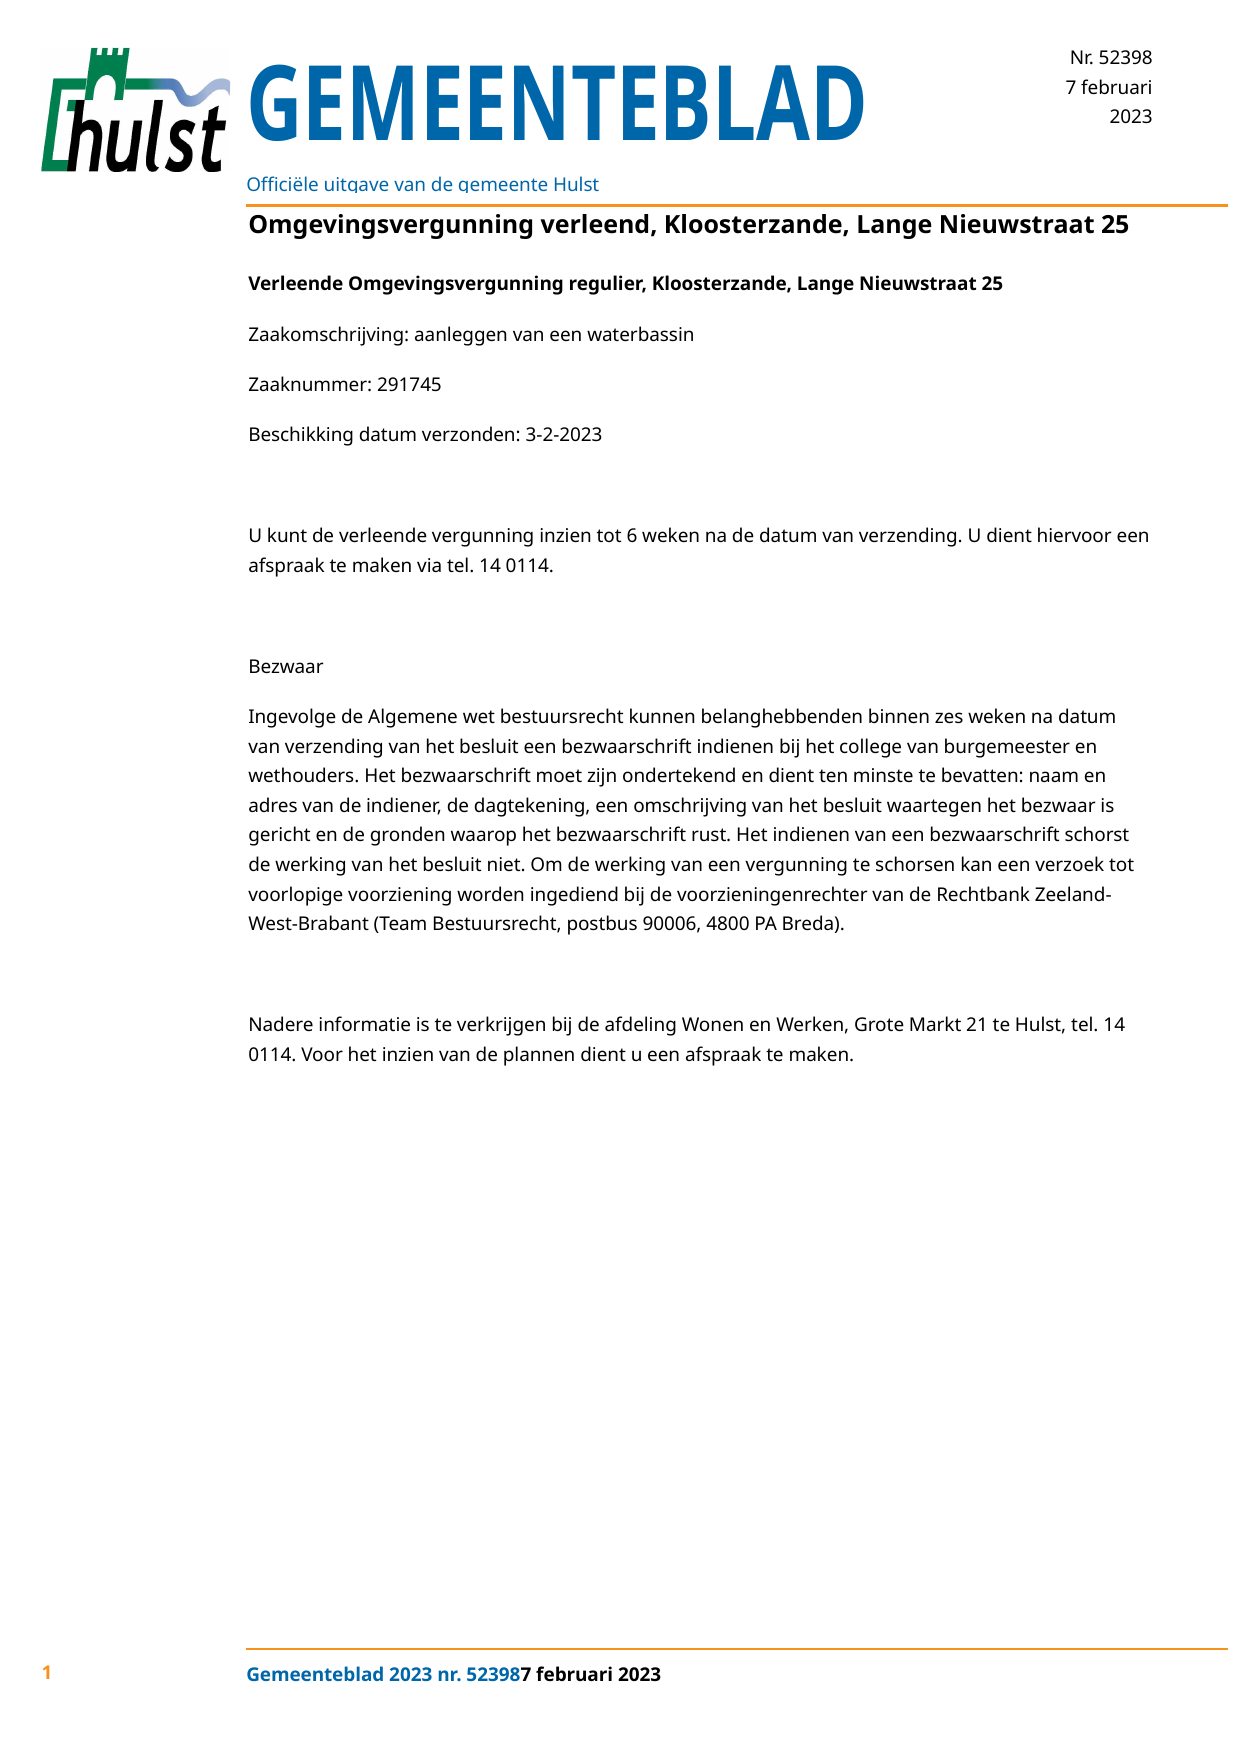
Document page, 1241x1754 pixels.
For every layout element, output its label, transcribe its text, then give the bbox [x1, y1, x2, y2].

text Zaaknummer: 291745 [248, 371, 1152, 397]
text Ingevolge de Algemene wet bestuursrecht kunnen belanghebbenden binnen zes weken na datum van verzending van het besluit een bezwaarschrift indienen bij het college van burgemeester en wethouders. Het bezwaarschrift moet zijn ondertekend en dient ten minste te bevatten: naam en adres van de indiener, de dagtekening, een omschrijving van het besluit waartegen het bezwaar is gericht en de gronden waarop het bezwaarschrift rust. Het indienen van een bezwaarschrift schorst de werking van het besluit niet. Om de werking van een vergunning te schorsen kan een verzoek tot voorlopige voorziening worden ingediend bij de voorzieningenrechter van de Rechtbank Zeeland-West-Brabant (Team Bestuursrecht, postbus 90006, 4800 PA Breda). [248, 703, 1152, 936]
text Omgevingsvergunning verleend, Kloosterzande, Lange Nieuwstraat 25 [248, 207, 1152, 241]
text Bezwaar [248, 653, 1152, 678]
picture [41, 47, 231, 172]
text Nadere informatie is te verkrijgen bij de afdeling Wonen en Werken, Grote Markt 21 te Hulst, tel. 14 0114. Voor het inzien van de plannen dient u een afspraak te maken. [248, 1011, 1152, 1066]
text U kunt de verleende vergunning inzien tot 6 weken na de datum van verzending. U dient hiervoor een afspraak te maken via tel. 14 0114. [248, 522, 1152, 578]
text Verleende Omgevingsvergunning regulier, Kloosterzande, Lange Nieuwstraat 25 [248, 270, 1152, 296]
text Zaakomschrijving: aanleggen van een waterbassin [248, 321, 1152, 346]
text Beschikking datum verzonden: 3-2-2023 [248, 422, 1152, 447]
